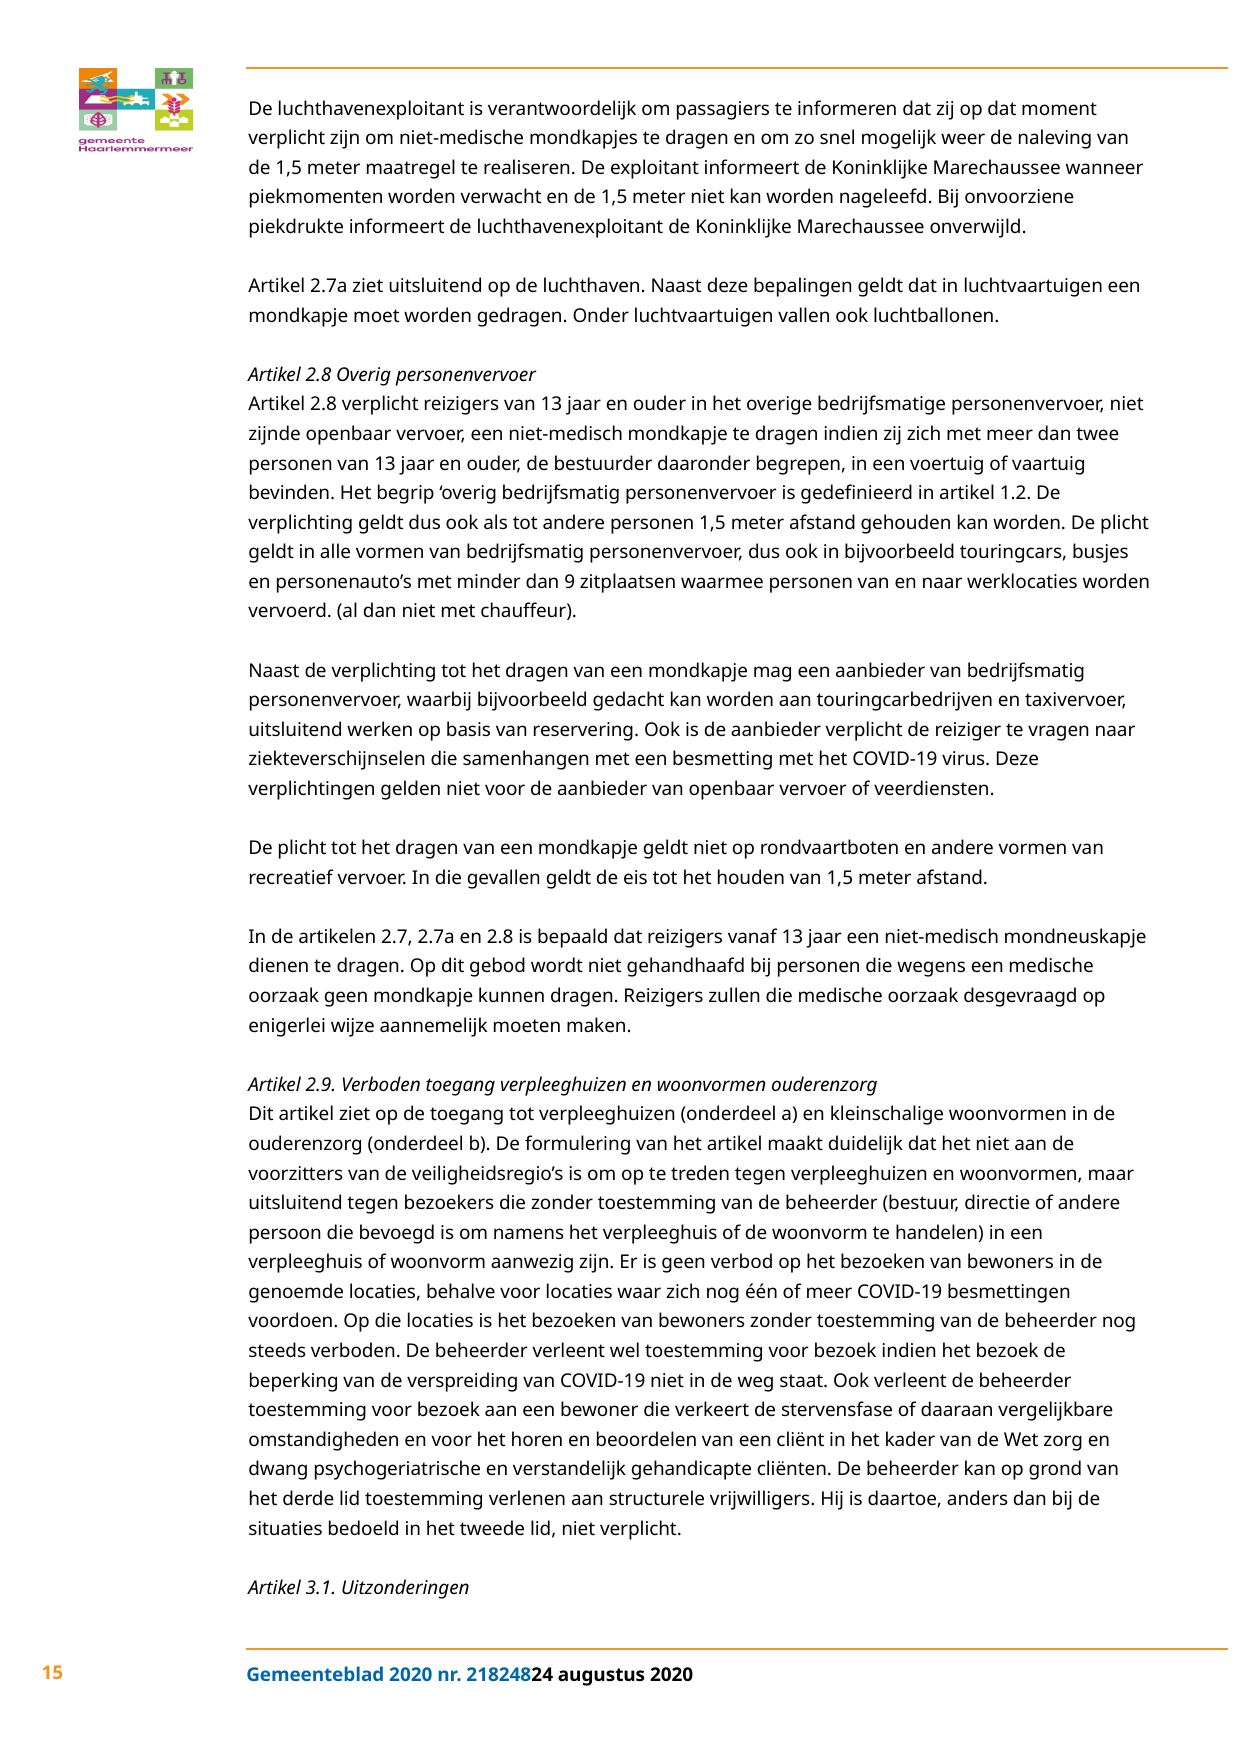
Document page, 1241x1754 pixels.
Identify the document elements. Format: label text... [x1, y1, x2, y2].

text De luchthavenexploitant is verantwoordelijk om passagiers te informeren dat zij op dat moment verplicht zijn om niet-medische mondkapjes te dragen en om zo snel mogelijk weer de naleving van de 1,5 meter maatregel te realiseren. De exploitant informeert de Koninklijke Marechaussee wanneer piekmomenten worden verwacht en de 1,5 meter niet kan worden nageleefd. Bij onvoorziene piekdrukte informeert de luchthavenexploitant de Koninklijke Marechaussee onverwijld. [248, 95, 1152, 239]
text In de artikelen 2.7, 2.7a en 2.8 is bepaald dat reizigers vanaf 13 jaar een niet-medisch mondneuskapje dienen te dragen. Op dit gebod wordt niet gehandhaafd bij personen die wegens een medische oorzaak geen mondkapje kunnen dragen. Reizigers zullen die medische oorzaak desgevraagd op enigerlei wijze aannemelijk moeten maken. [248, 923, 1152, 1038]
text Dit artikel ziet op de toegang tot verpleeghuizen (onderdeel a) en kleinschalige woonvormen in de ouderenzorg (onderdeel b). De formulering van het artikel maakt duidelijk dat het niet aan de voorzitters van de veiligheidsregio’s is om op te treden tegen verpleeghuizen en woonvormen, maar uitsluitend tegen bezoekers die zonder toestemming van de beheerder (bestuur, directie of andere persoon die bevoegd is om namens het verpleeghuis of de woonvorm te handelen) in een verpleeghuis of woonvorm aanwezig zijn. Er is geen verbod op het bezoeken van bewoners in de genoemde locaties, behalve voor locaties waar zich nog één of meer COVID-19 besmettingen voordoen. Op die locaties is het bezoeken van bewoners zonder toestemming van de beheerder nog steeds verboden. De beheerder verleent wel toestemming voor bezoek indien het bezoek de beperking van de verspreiding van COVID-19 niet in de weg staat. Ook verleent de beheerder toestemming voor bezoek aan een bewoner die verkeert de stervensfase of daaraan vergelijkbare omstandigheden en voor het horen en beoordelen van een cliënt in het kader van de Wet zorg en dwang psychogeriatrische en verstandelijk gehandicapte cliënten. De beheerder kan op grond van het derde lid toestemming verlenen aan structurele vrijwilligers. Hij is daartoe, anders dan bij de situaties bedoeld in het tweede lid, niet verplicht. [248, 1101, 1152, 1541]
text Artikel 3.1. Uitzonderingen [248, 1574, 1152, 1600]
text De plicht tot het dragen van een mondkapje geldt niet op rondvaartboten en andere vormen van recreatief vervoer. In die gevallen geldt de eis tot het houden van 1,5 meter afstand. [248, 834, 1152, 890]
text Artikel 2.9. Verboden toegang verpleeghuizen en woonvormen ouderenzorg [248, 1071, 1152, 1097]
picture [41, 47, 231, 172]
text Artikel 2.7a ziet uitsluitend op de luchthaven. Naast deze bepalingen geldt dat in luchtvaartuigen een mondkapje moet worden gedragen. Onder luchtvaartuigen vallen ook luchtballonen. [248, 272, 1152, 328]
text Naast de verplichting tot het dragen van een mondkapje mag een aanbieder van bedrijfsmatig personenvervoer, waarbij bijvoorbeeld gedacht kan worden aan touringcarbedrijven en taxivervoer, uitsluitend werken op basis van reservering. Ook is de aanbieder verplicht de reiziger te vragen naar ziekteverschijnselen die samenhangen met een besmetting met het COVID-19 virus. Deze verplichtingen gelden niet voor de aanbieder van openbaar vervoer of veerdiensten. [248, 657, 1152, 801]
text Artikel 2.8 Overig personenvervoer [248, 361, 1152, 387]
text Artikel 2.8 verplicht reizigers van 13 jaar en ouder in het overige bedrijfsmatige personenvervoer, niet zijnde openbaar vervoer, een niet-medisch mondkapje te dragen indien zij zich met meer dan twee personen van 13 jaar en ouder, de bestuurder daaronder begrepen, in een voertuig of vaartuig bevinden. Het begrip ‘overig bedrijfsmatig personenvervoer is gedefinieerd in artikel 1.2. De verplichting geldt dus ook als tot andere personen 1,5 meter afstand gehouden kan worden. De plicht geldt in alle vormen van bedrijfsmatig personenvervoer, dus ook in bijvoorbeeld touringcars, busjes en personenauto’s met minder dan 9 zitplaatsen waarmee personen van en naar werklocaties worden vervoerd. (al dan niet met chauffeur). [248, 391, 1152, 623]
